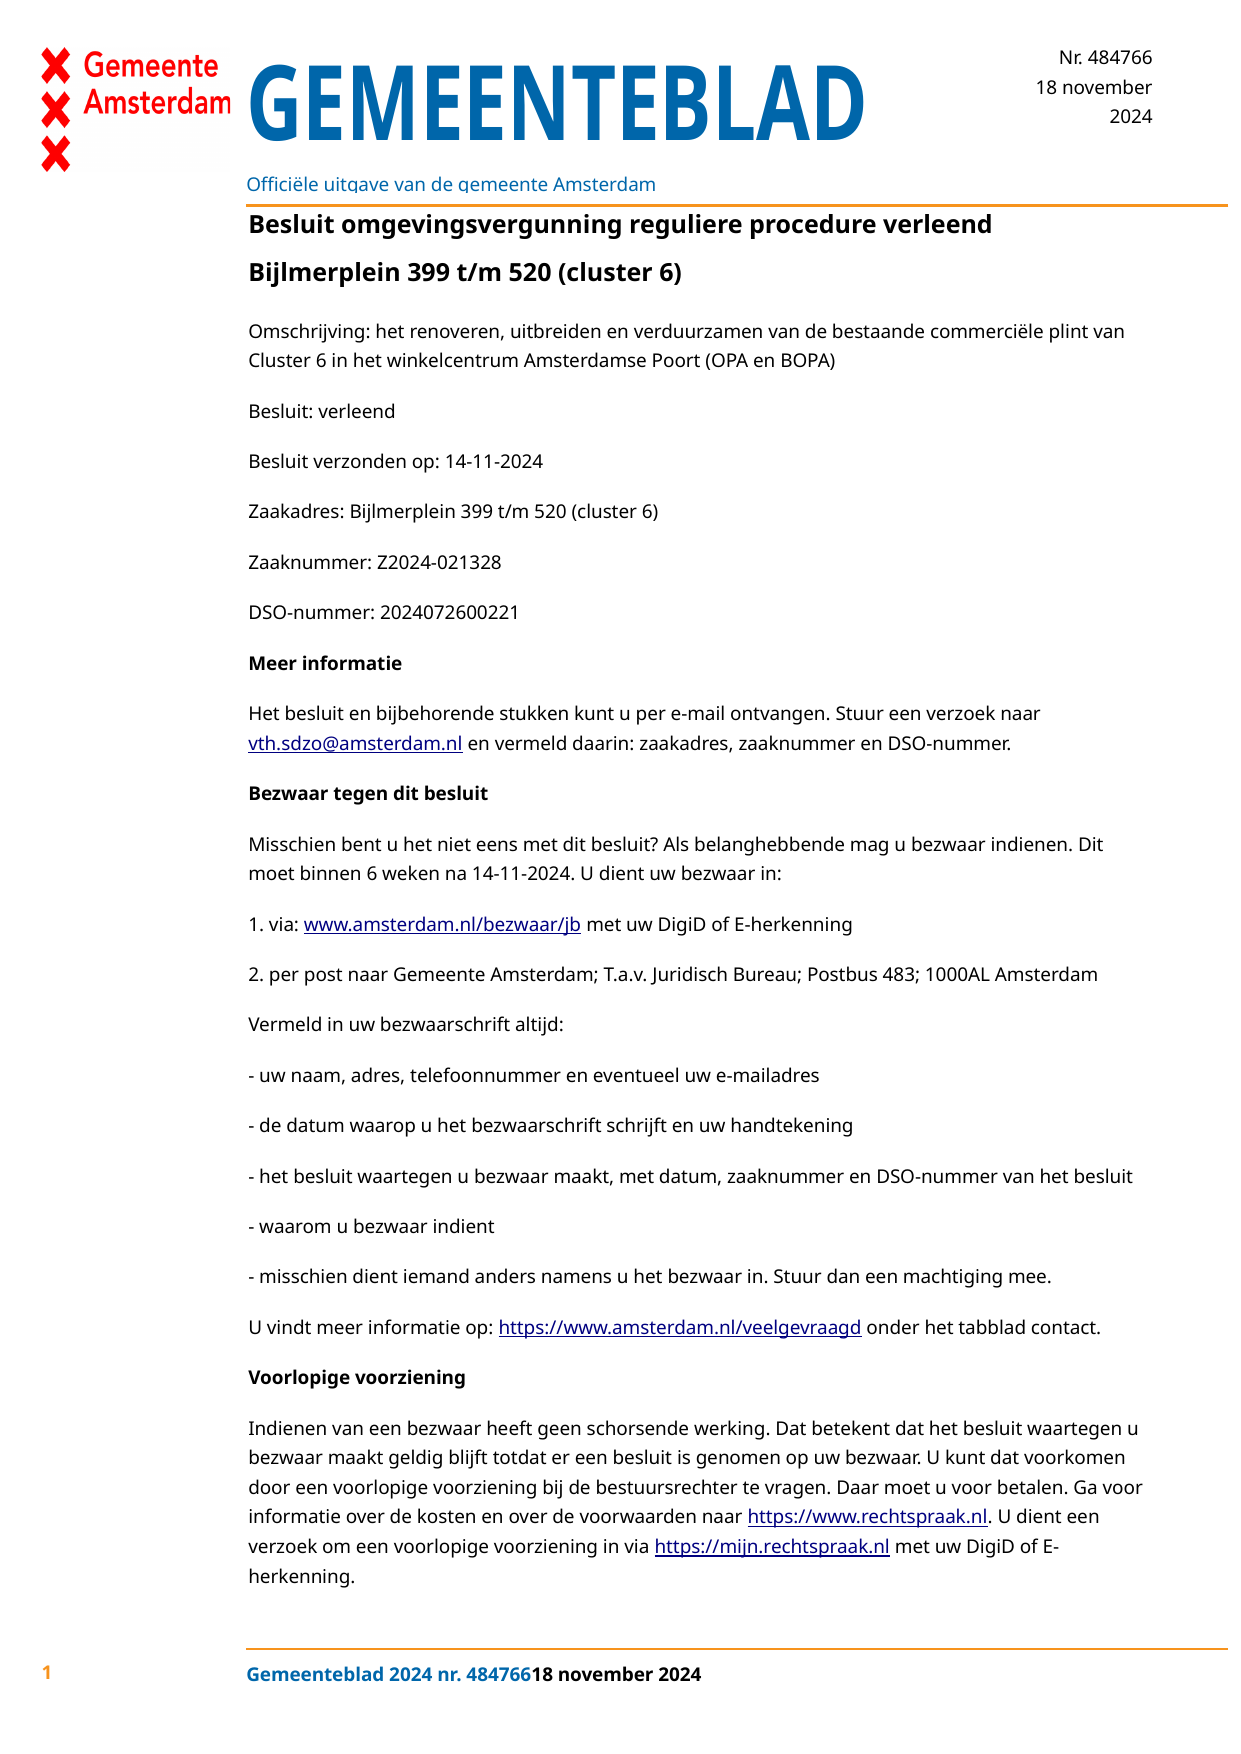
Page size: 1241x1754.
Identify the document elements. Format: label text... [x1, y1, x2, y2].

text Bezwaar tegen dit besluit [248, 780, 1152, 806]
text Zaakadres: Bijlmerplein 399 t/m 520 (cluster 6) [248, 499, 1152, 524]
text Zaaknummer: Z2024-021328 [248, 549, 1152, 575]
text - uw naam, adres, telefoonnummer en eventueel uw e-mailadres [248, 1062, 1152, 1088]
text Besluit verzonden op: 14-11-2024 [248, 448, 1152, 474]
text - het besluit waartegen u bezwaar maakt, met datum, zaaknummer en DSO-nummer van het besluit [248, 1163, 1152, 1189]
text DSO-nummer: 2024072600221 [248, 599, 1152, 625]
text Misschien bent u het niet eens met dit besluit? Als belanghebbende mag u bezwaar indienen. Dit moet binnen 6 weken na 14-11-2024. U dient uw bezwaar in: [248, 831, 1152, 886]
text U vindt meer informatie op: https://www.amsterdam.nl/veelgevraagd onder het tabblad contact. [248, 1314, 1152, 1340]
text - de datum waarop u het bezwaarschrift schrijft en uw handtekening [248, 1112, 1152, 1138]
text Het besluit en bijbehorende stukken kunt u per e-mail ontvangen. Stuur een verzoek naar vth.sdzo@amsterdam.nl en vermeld daarin: zaakadres, zaaknummer en DSO-nummer. [248, 700, 1152, 756]
text Vermeld in uw bezwaarschrift altijd: [248, 1012, 1152, 1037]
text Besluit: verleend [248, 398, 1152, 424]
text Omschrijving: het renoveren, uitbreiden en verduurzamen van de bestaande commerciële plint van Cluster 6 in het winkelcentrum Amsterdamse Poort (OPA en BOPA) [248, 318, 1152, 373]
text - misschien dient iemand anders namens u het bezwaar in. Stuur dan een machtiging mee. [248, 1264, 1152, 1289]
text Indienen van een bezwaar heeft geen schorsende werking. Dat betekent dat het besluit waartegen u bezwaar maakt geldig blijft totdat er een besluit is genomen op uw bezwaar. U kunt dat voorkomen door een voorlopige voorziening bij de bestuursrechter te vragen. Daar moet u voor betalen. Ga voor informatie over de kosten en over de voorwaarden naar https://www.rechtspraak.nl. U dient een verzoek om een voorlopige voorziening in via https://mijn.rechtspraak.nl met uw DigiD of E-herkenning. [248, 1415, 1152, 1589]
text 1. via: www.amsterdam.nl/bezwaar/jb met uw DigiD of E-herkenning [248, 911, 1152, 937]
text Besluit omgevingsvergunning reguliere procedure verleend Bijlmerplein 399 t/m 520 (cluster 6) [248, 207, 1152, 288]
picture [41, 47, 231, 172]
text Meer informatie [248, 650, 1152, 676]
text - waarom u bezwaar indient [248, 1213, 1152, 1239]
text Voorlopige voorziening [248, 1364, 1152, 1390]
text 2. per post naar Gemeente Amsterdam; T.a.v. Juridisch Bureau; Postbus 483; 1000AL Amsterdam [248, 961, 1152, 987]
